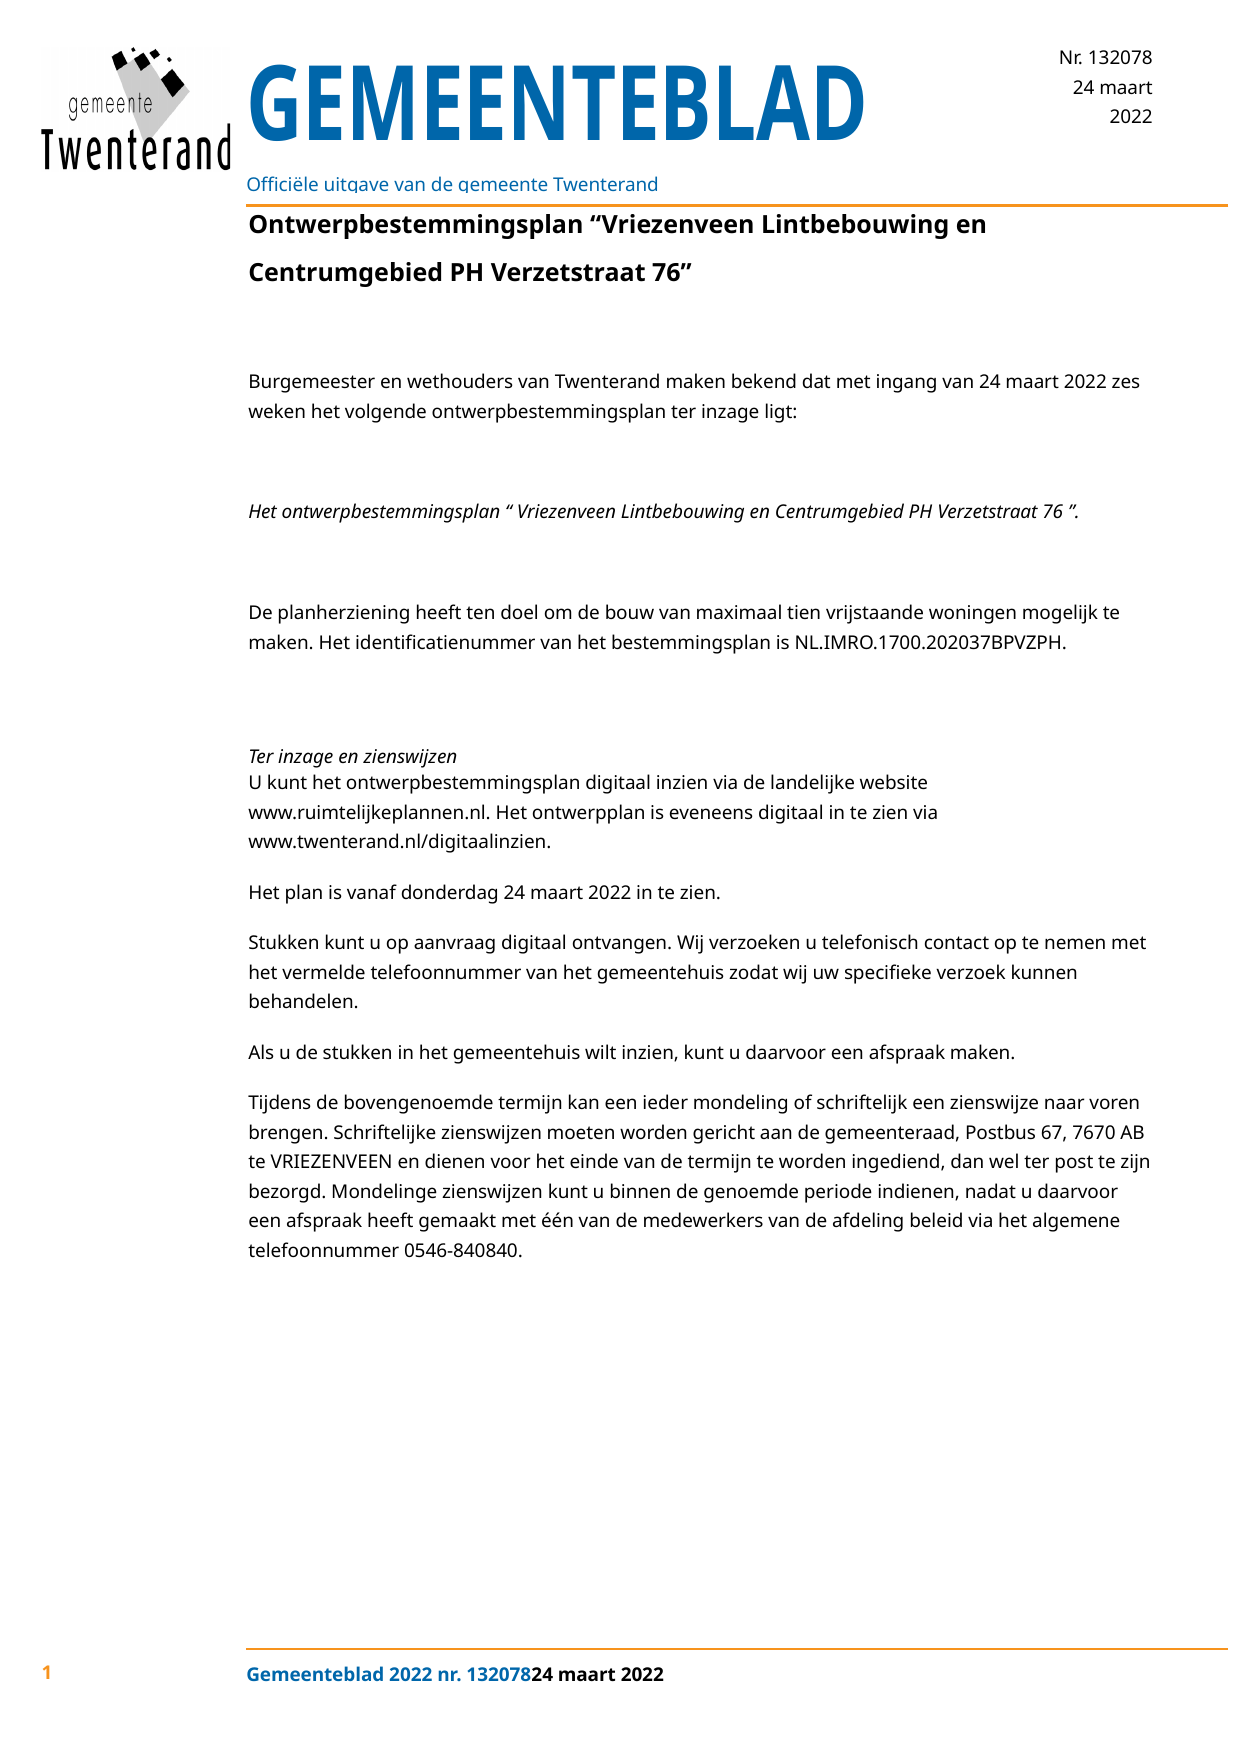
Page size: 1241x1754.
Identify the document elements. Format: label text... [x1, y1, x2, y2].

text De planherziening heeft ten doel om de bouw van maximaal tien vrijstaande woningen mogelijk te maken. Het identificatienummer van het bestemmingsplan is NL.IMRO.1700.202037BPVZPH. [248, 599, 1152, 655]
picture [41, 47, 231, 172]
text Burgemeester en wethouders van Twenterand maken bekend dat met ingang van 24 maart 2022 zes weken het volgende ontwerpbestemmingsplan ter inzage ligt: [248, 368, 1152, 424]
text Stukken kunt u op aanvraag digitaal ontvangen. Wij verzoeken u telefonisch contact op te nemen met het vermelde telefoonnummer van het gemeentehuis zodat wij uw specifieke verzoek kunnen behandelen. [248, 929, 1152, 1014]
text Tijdens de bovengenoemde termijn kan een ieder mondeling of schriftelijk een zienswijze naar voren brengen. Schriftelijke zienswijzen moeten worden gericht aan de gemeenteraad, Postbus 67, 7670 AB te VRIEZENVEEN en dienen voor het einde van de termijn te worden ingediend, dan wel ter post te zijn bezorgd. Mondelinge zienswijzen kunt u binnen de genoemde periode indienen, nadat u daarvoor een afspraak heeft gemaakt met één van de medewerkers van de afdeling beleid via het algemene telefoonnummer 0546-840840. [248, 1089, 1152, 1263]
text Als u de stukken in het gemeentehuis wilt inzien, kunt u daarvoor een afspraak maken. [248, 1039, 1152, 1064]
text Ontwerpbestemmingsplan “Vriezenveen Lintbebouwing en Centrumgebied PH Verzetstraat 76” [248, 207, 1152, 288]
text U kunt het ontwerpbestemmingsplan digitaal inzien via de landelijke website www.ruimtelijkeplannen.nl. Het ontwerpplan is eveneens digitaal in te zien via www.twenterand.nl/digitaalinzien. [248, 769, 1152, 854]
text Ter inzage en zienswijzen [248, 743, 1152, 769]
text Het plan is vanaf donderdag 24 maart 2022 in te zien. [248, 879, 1152, 904]
text Het ontwerpbestemmingsplan “ Vriezenveen Lintbebouwing en Centrumgebied PH Verzetstraat 76 ”. [248, 499, 1152, 524]
